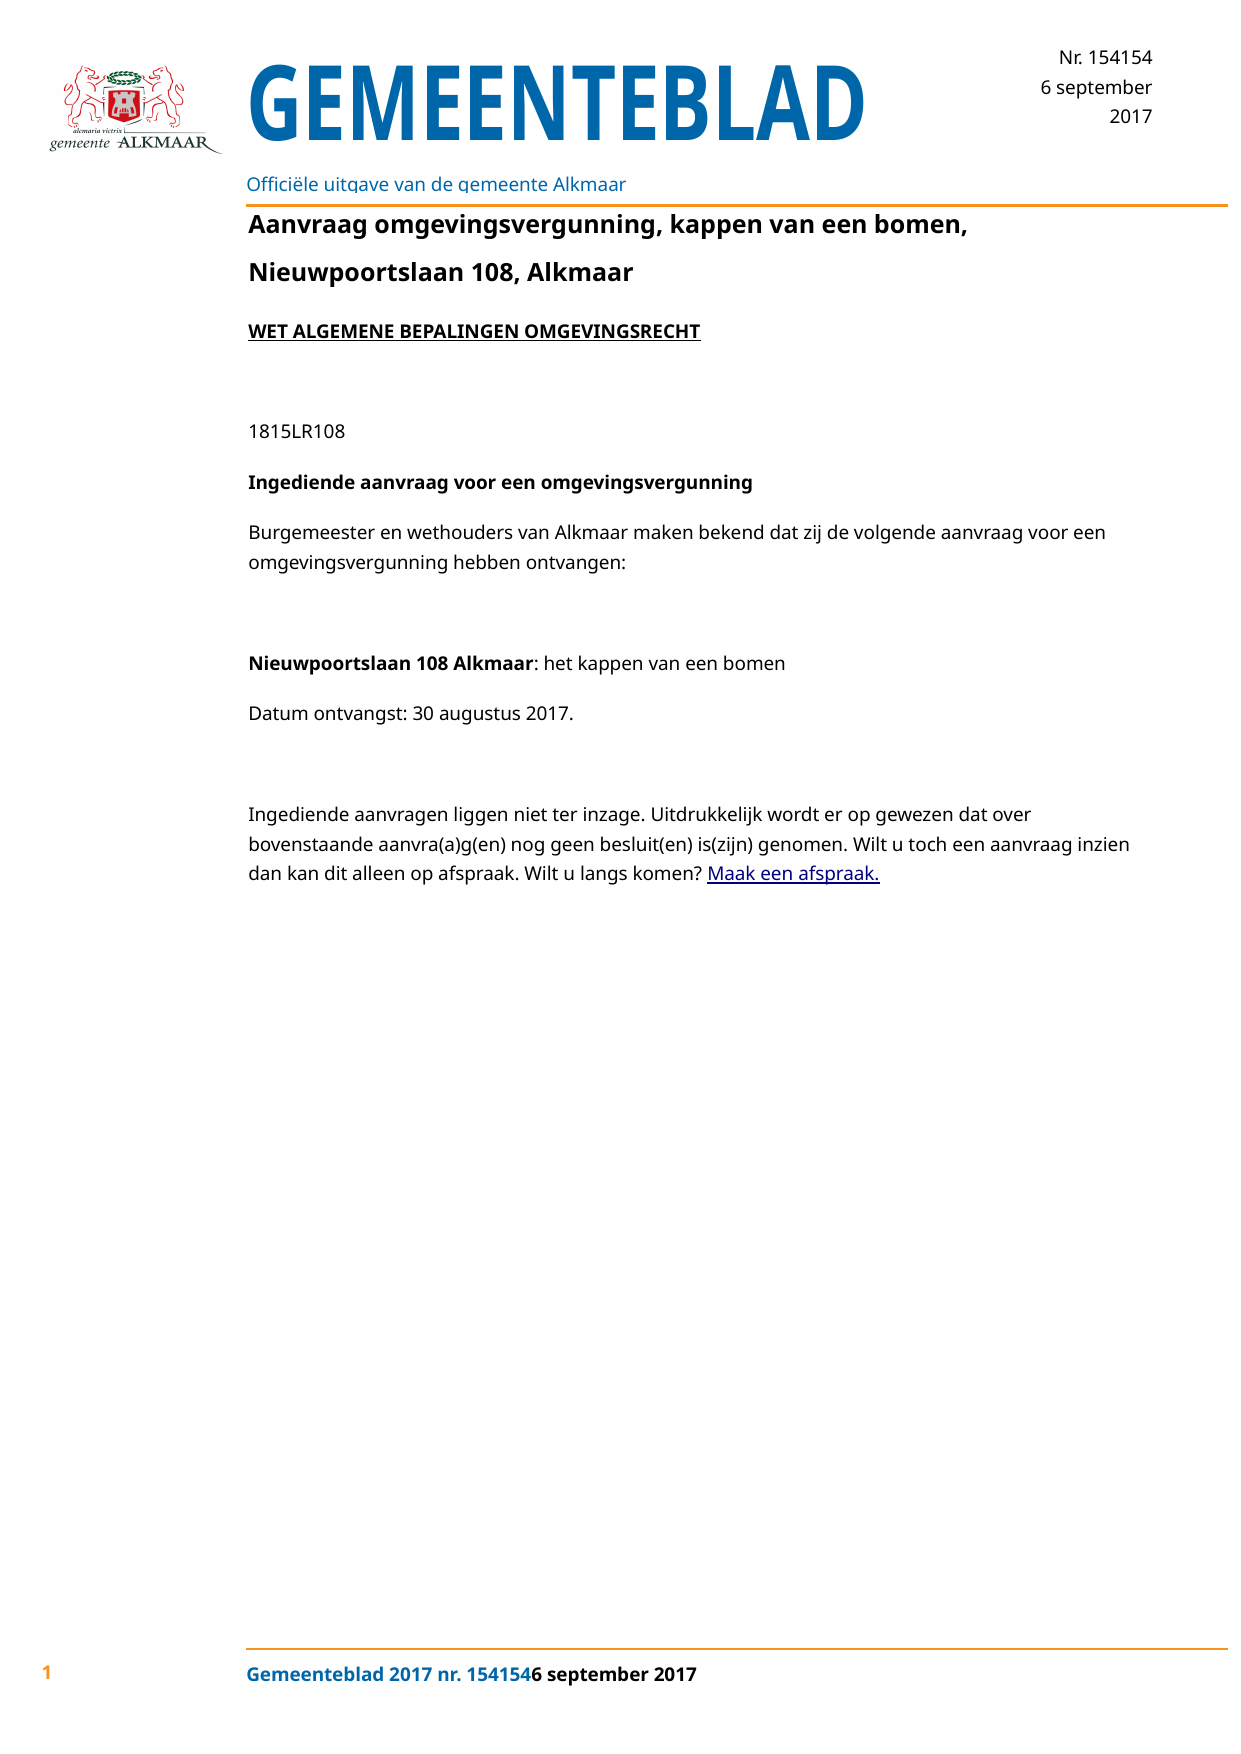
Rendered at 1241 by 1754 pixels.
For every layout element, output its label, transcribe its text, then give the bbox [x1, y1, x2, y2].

text Aanvraag omgevingsvergunning, kappen van een bomen, Nieuwpoortslaan 108, Alkmaar [248, 207, 1152, 288]
text WET ALGEMENE BEPALINGEN OMGEVINGSRECHT [248, 318, 1152, 344]
text Ingediende aanvraag voor een omgevingsvergunning [248, 469, 1152, 495]
text Nieuwpoortslaan 108 Alkmaar: het kappen van een bomen [248, 650, 1152, 676]
picture [41, 47, 231, 172]
text Burgemeester en wethouders van Alkmaar maken bekend dat zij de volgende aanvraag voor een omgevingsvergunning hebben ontvangen: [248, 519, 1152, 575]
text 1815LR108 [248, 419, 1152, 444]
text Datum ontvangst: 30 augustus 2017. [248, 700, 1152, 726]
text Ingediende aanvragen liggen niet ter inzage. Uitdrukkelijk wordt er op gewezen dat over bovenstaande aanvra(a)g(en) nog geen besluit(en) is(zijn) genomen. Wilt u toch een aanvraag inzien dan kan dit alleen op afspraak. Wilt u langs komen? Maak een afspraak. [248, 801, 1152, 886]
